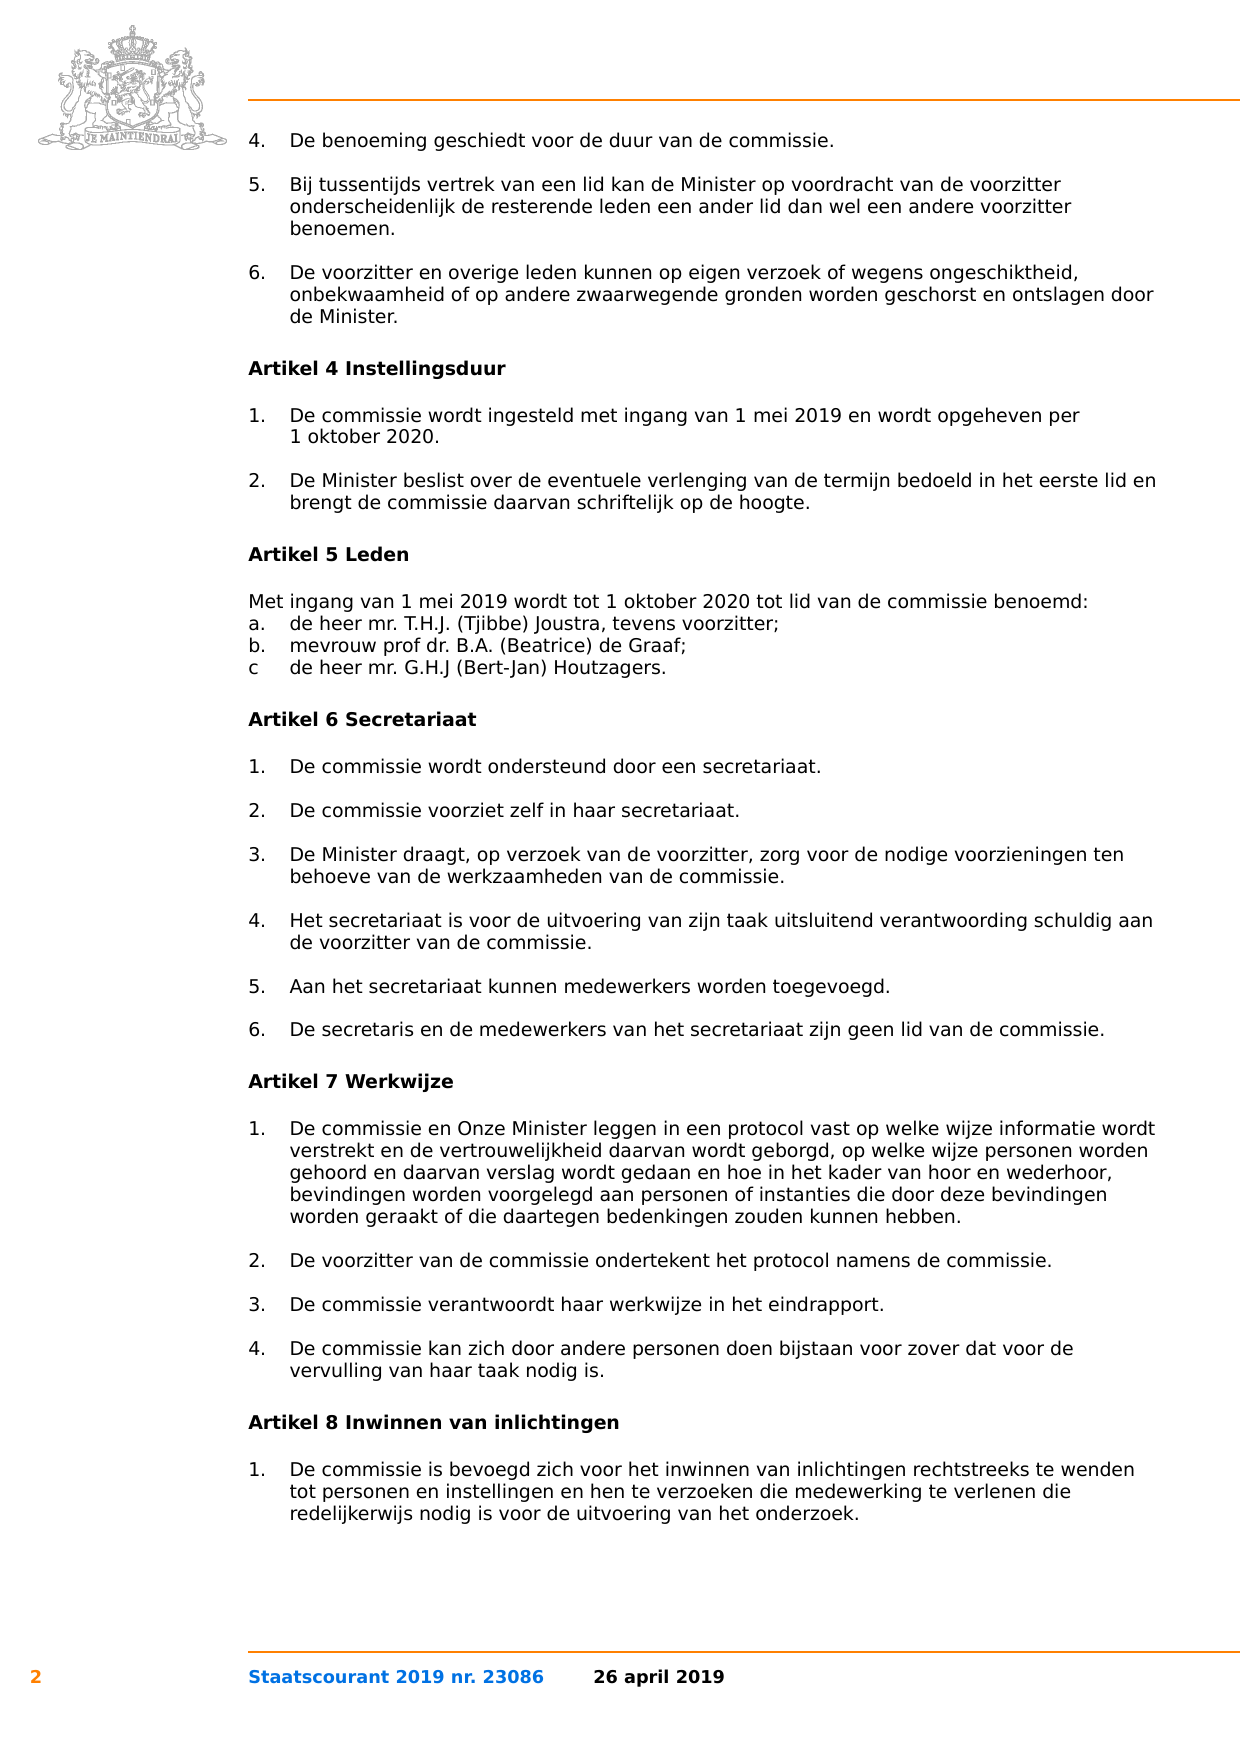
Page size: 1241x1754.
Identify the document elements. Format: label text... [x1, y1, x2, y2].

subtitle Artikel 6 Secretariaat [248, 709, 1163, 731]
text Met ingang van 1 mei 2019 wordt tot 1 oktober 2020 tot lid van de commissie benoemd: [248, 591, 1163, 613]
text 6. De secretaris en de medewerkers van het secretariaat zijn geen lid van de commissie. [248, 1019, 1163, 1041]
text 5. Bij tussentijds vertrek van een lid kan de Minister op voordracht van de voorzitter onderscheidenlijk de resterende leden een ander lid dan wel een andere voorzitter benoemen. [248, 174, 1163, 240]
text 2. De voorzitter van de commissie ondertekent het protocol namens de commissie. [248, 1250, 1163, 1272]
picture [38, 25, 227, 150]
text 5. Aan het secretariaat kunnen medewerkers worden toegevoegd. [248, 976, 1163, 997]
text 2. De commissie voorziet zelf in haar secretariaat. [248, 800, 1163, 822]
subtitle Artikel 8 Inwinnen van inlichtingen [248, 1412, 1163, 1434]
text 4. De benoeming geschiedt voor de duur van de commissie. [248, 130, 1163, 152]
text 1. De commissie is bevoegd zich voor het inwinnen van inlichtingen rechtstreeks te wenden tot personen en instellingen en hen te verzoeken die medewerking te verlenen die redelijkerwijs nodig is voor de uitvoering van het onderzoek. [248, 1459, 1163, 1525]
subtitle Artikel 4 Instellingsduur [248, 357, 1163, 379]
subtitle Artikel 5 Leden [248, 544, 1163, 566]
text b. mevrouw prof dr. B.A. (Beatrice) de Graaf; [248, 635, 1163, 657]
text 1. De commissie wordt ondersteund door een secretariaat. [248, 756, 1163, 778]
subtitle Artikel 7 Werkwijze [248, 1071, 1163, 1093]
text 4. Het secretariaat is voor de uitvoering van zijn taak uitsluitend verantwoording schuldig aan de voorzitter van de commissie. [248, 910, 1163, 954]
text 3. De Minister draagt, op verzoek van de voorzitter, zorg voor de nodige voorzieningen ten behoeve van de werkzaamheden van de commissie. [248, 844, 1163, 888]
text 6. De voorzitter en overige leden kunnen op eigen verzoek of wegens ongeschiktheid, onbekwaamheid of op andere zwaarwegende gronden worden geschorst en ontslagen door de Minister. [248, 262, 1163, 327]
text 1. De commissie en Onze Minister leggen in een protocol vast op welke wijze informatie wordt verstrekt en de vertrouwelijkheid daarvan wordt geborgd, op welke wijze personen worden gehoord en daarvan verslag wordt gedaan en hoe in het kader van hoor en wederhoor, bevindingen worden voorgelegd aan personen of instanties die door deze bevindingen worden geraakt of die daartegen bedenkingen zouden kunnen hebben. [248, 1118, 1163, 1228]
text 4. De commissie kan zich door andere personen doen bijstaan voor zover dat voor de vervulling van haar taak nodig is. [248, 1338, 1163, 1382]
text c de heer mr. G.H.J (Bert-Jan) Houtzagers. [248, 657, 1163, 679]
text 1. De commissie wordt ingesteld met ingang van 1 mei 2019 en wordt opgeheven per 1 oktober 2020. [248, 404, 1163, 448]
text a. de heer mr. T.H.J. (Tjibbe) Joustra, tevens voorzitter; [248, 613, 1163, 635]
text 3. De commissie verantwoordt haar werkwijze in het eindrapport. [248, 1294, 1163, 1316]
text 2. De Minister beslist over de eventuele verlenging van de termijn bedoeld in het eerste lid en brengt de commissie daarvan schriftelijk op de hoogte. [248, 470, 1163, 514]
